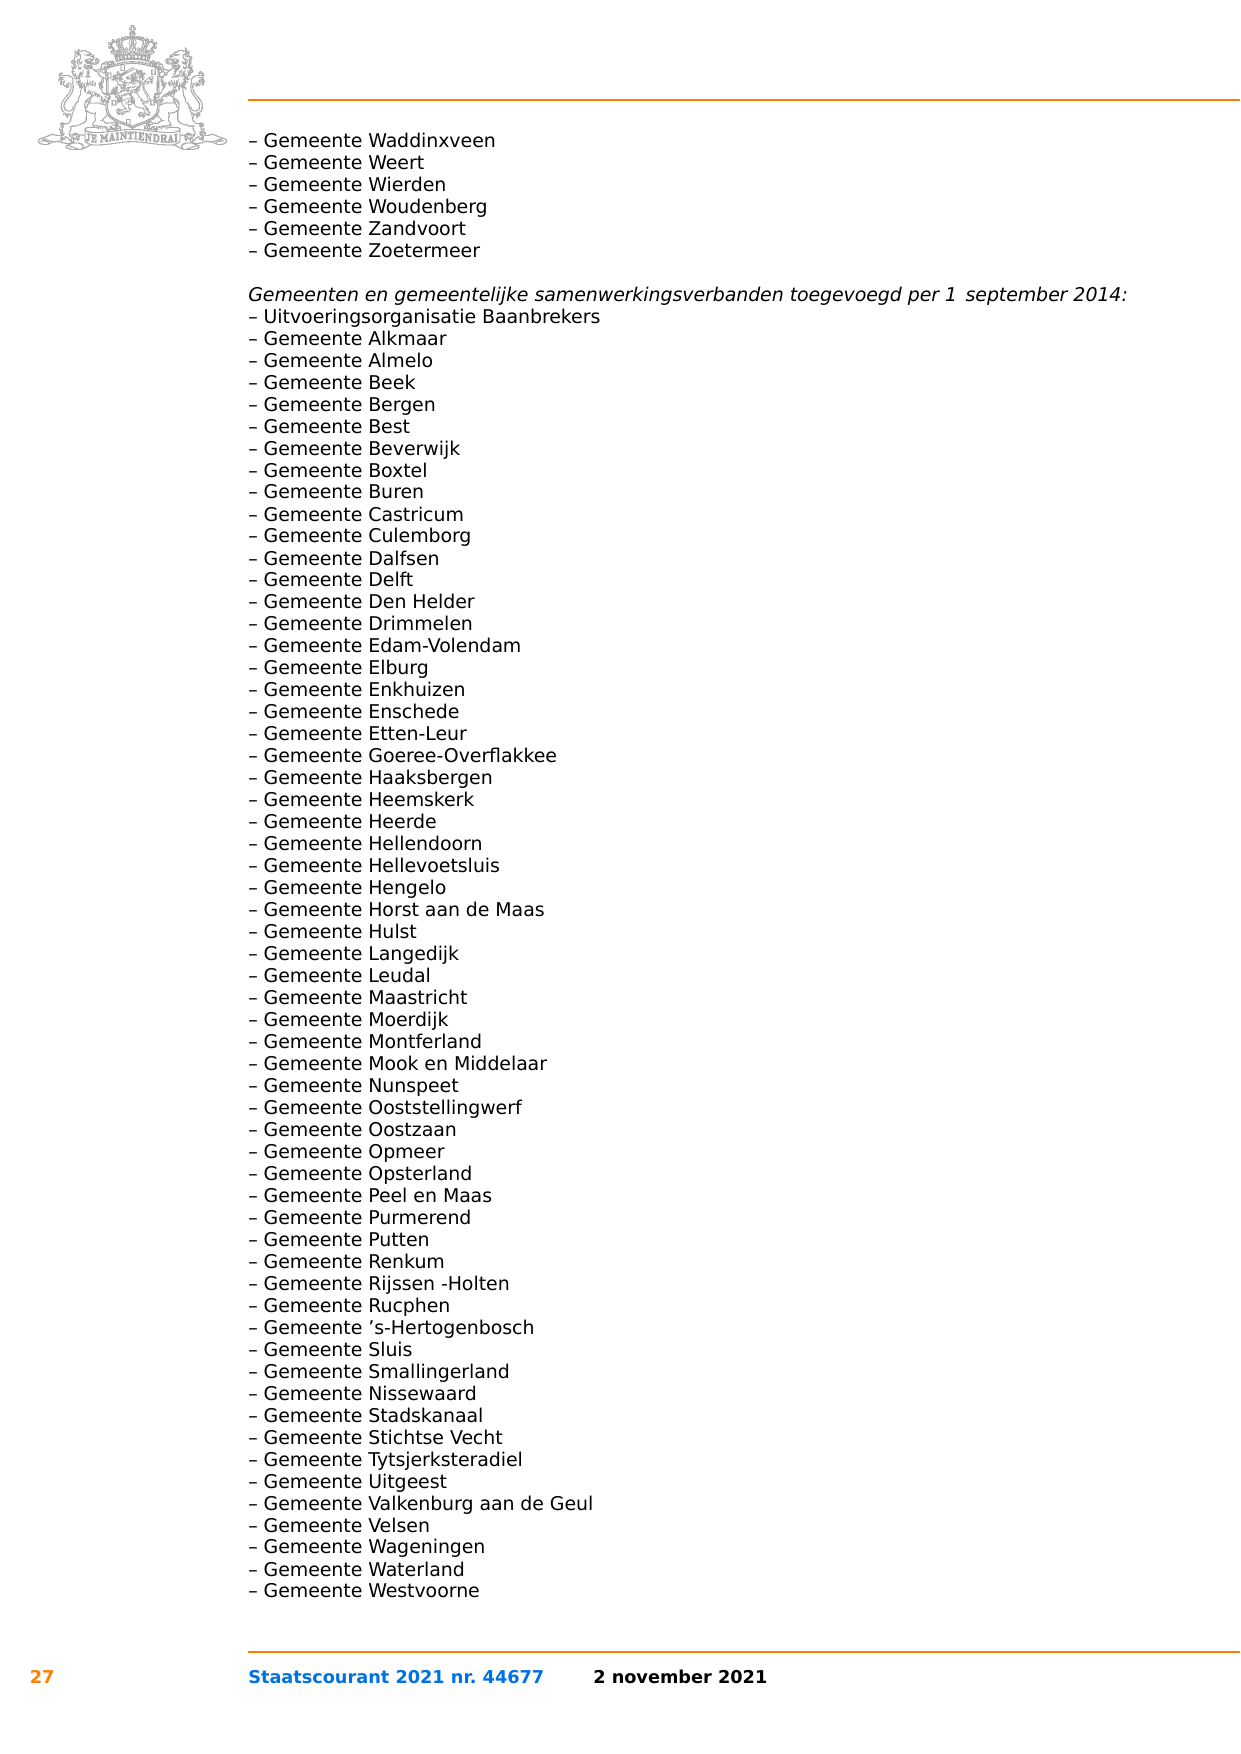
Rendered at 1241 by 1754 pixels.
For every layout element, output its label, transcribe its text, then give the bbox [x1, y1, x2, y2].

text – Gemeente Castricum [248, 503, 1163, 525]
text – Gemeente Hellevoetsluis [248, 855, 1163, 877]
text – Gemeente Beverwijk [248, 437, 1163, 459]
text – Gemeente Delft [248, 569, 1163, 591]
text – Gemeente Velsen [248, 1514, 1163, 1536]
picture [38, 25, 227, 150]
text – Gemeente Montferland [248, 1031, 1163, 1053]
text – Gemeente Edam-Volendam [248, 635, 1163, 657]
text – Gemeente Heerde [248, 811, 1163, 833]
text – Gemeente Rucphen [248, 1295, 1163, 1317]
text – Gemeente Waterland [248, 1558, 1163, 1580]
text – Uitvoeringsorganisatie Baanbrekers [248, 306, 1163, 328]
text – Gemeente Etten-Leur [248, 723, 1163, 745]
text – Gemeente Bergen [248, 393, 1163, 416]
text – Gemeente Leudal [248, 965, 1163, 987]
text – Gemeente Best [248, 416, 1163, 437]
text – Gemeente Langedijk [248, 943, 1163, 965]
text – Gemeente Renkum [248, 1251, 1163, 1273]
text – Gemeente Maastricht [248, 987, 1163, 1009]
text – Gemeente Heemskerk [248, 789, 1163, 811]
text – Gemeente Tytsjerksteradiel [248, 1448, 1163, 1471]
text – Gemeente Boxtel [248, 459, 1163, 481]
text – Gemeente Rijssen -Holten [248, 1273, 1163, 1295]
text – Gemeente Culemborg [248, 525, 1163, 547]
text – Gemeente Dalfsen [248, 547, 1163, 569]
text – Gemeente Nissewaard [248, 1383, 1163, 1404]
text – Gemeente Oostzaan [248, 1119, 1163, 1141]
text – Gemeente Hengelo [248, 877, 1163, 899]
text – Gemeente Woudenberg [248, 196, 1163, 218]
text – Gemeente Putten [248, 1229, 1163, 1251]
text – Gemeente Uitgeest [248, 1471, 1163, 1492]
text – Gemeente Stadskanaal [248, 1404, 1163, 1427]
text – Gemeente Horst aan de Maas [248, 899, 1163, 921]
text – Gemeente Hulst [248, 921, 1163, 943]
text – Gemeente Ooststellingwerf [248, 1097, 1163, 1119]
text – Gemeente Beek [248, 372, 1163, 393]
text – Gemeente Wageningen [248, 1536, 1163, 1558]
text – Gemeente Zandvoort [248, 218, 1163, 240]
text – Gemeente Haaksbergen [248, 767, 1163, 789]
text – Gemeente Weert [248, 152, 1163, 174]
text – Gemeente ’s-Hertogenbosch [248, 1317, 1163, 1339]
text – Gemeente Sluis [248, 1339, 1163, 1361]
text – Gemeente Alkmaar [248, 328, 1163, 349]
text – Gemeente Elburg [248, 657, 1163, 679]
text – Gemeente Goeree-Overflakkee [248, 745, 1163, 767]
text – Gemeente Moerdijk [248, 1009, 1163, 1031]
subtitle Gemeenten en gemeentelijke samenwerkingsverbanden toegevoegd per 1 september 2014: [248, 284, 1163, 306]
text – Gemeente Hellendoorn [248, 833, 1163, 855]
text – Gemeente Zoetermeer [248, 240, 1163, 262]
text – Gemeente Den Helder [248, 591, 1163, 613]
text – Gemeente Enschede [248, 701, 1163, 723]
text – Gemeente Mook en Middelaar [248, 1053, 1163, 1075]
text – Gemeente Peel en Maas [248, 1185, 1163, 1207]
text – Gemeente Opmeer [248, 1141, 1163, 1163]
text – Gemeente Nunspeet [248, 1075, 1163, 1097]
text – Gemeente Opsterland [248, 1163, 1163, 1185]
text – Gemeente Stichtse Vecht [248, 1427, 1163, 1448]
text – Gemeente Almelo [248, 349, 1163, 372]
text – Gemeente Purmerend [248, 1207, 1163, 1229]
text – Gemeente Enkhuizen [248, 679, 1163, 701]
text – Gemeente Westvoorne [248, 1580, 1163, 1602]
text – Gemeente Waddinxveen [248, 130, 1163, 152]
text – Gemeente Drimmelen [248, 613, 1163, 635]
text – Gemeente Smallingerland [248, 1361, 1163, 1383]
text – Gemeente Wierden [248, 174, 1163, 196]
text – Gemeente Buren [248, 481, 1163, 503]
text – Gemeente Valkenburg aan de Geul [248, 1492, 1163, 1514]
